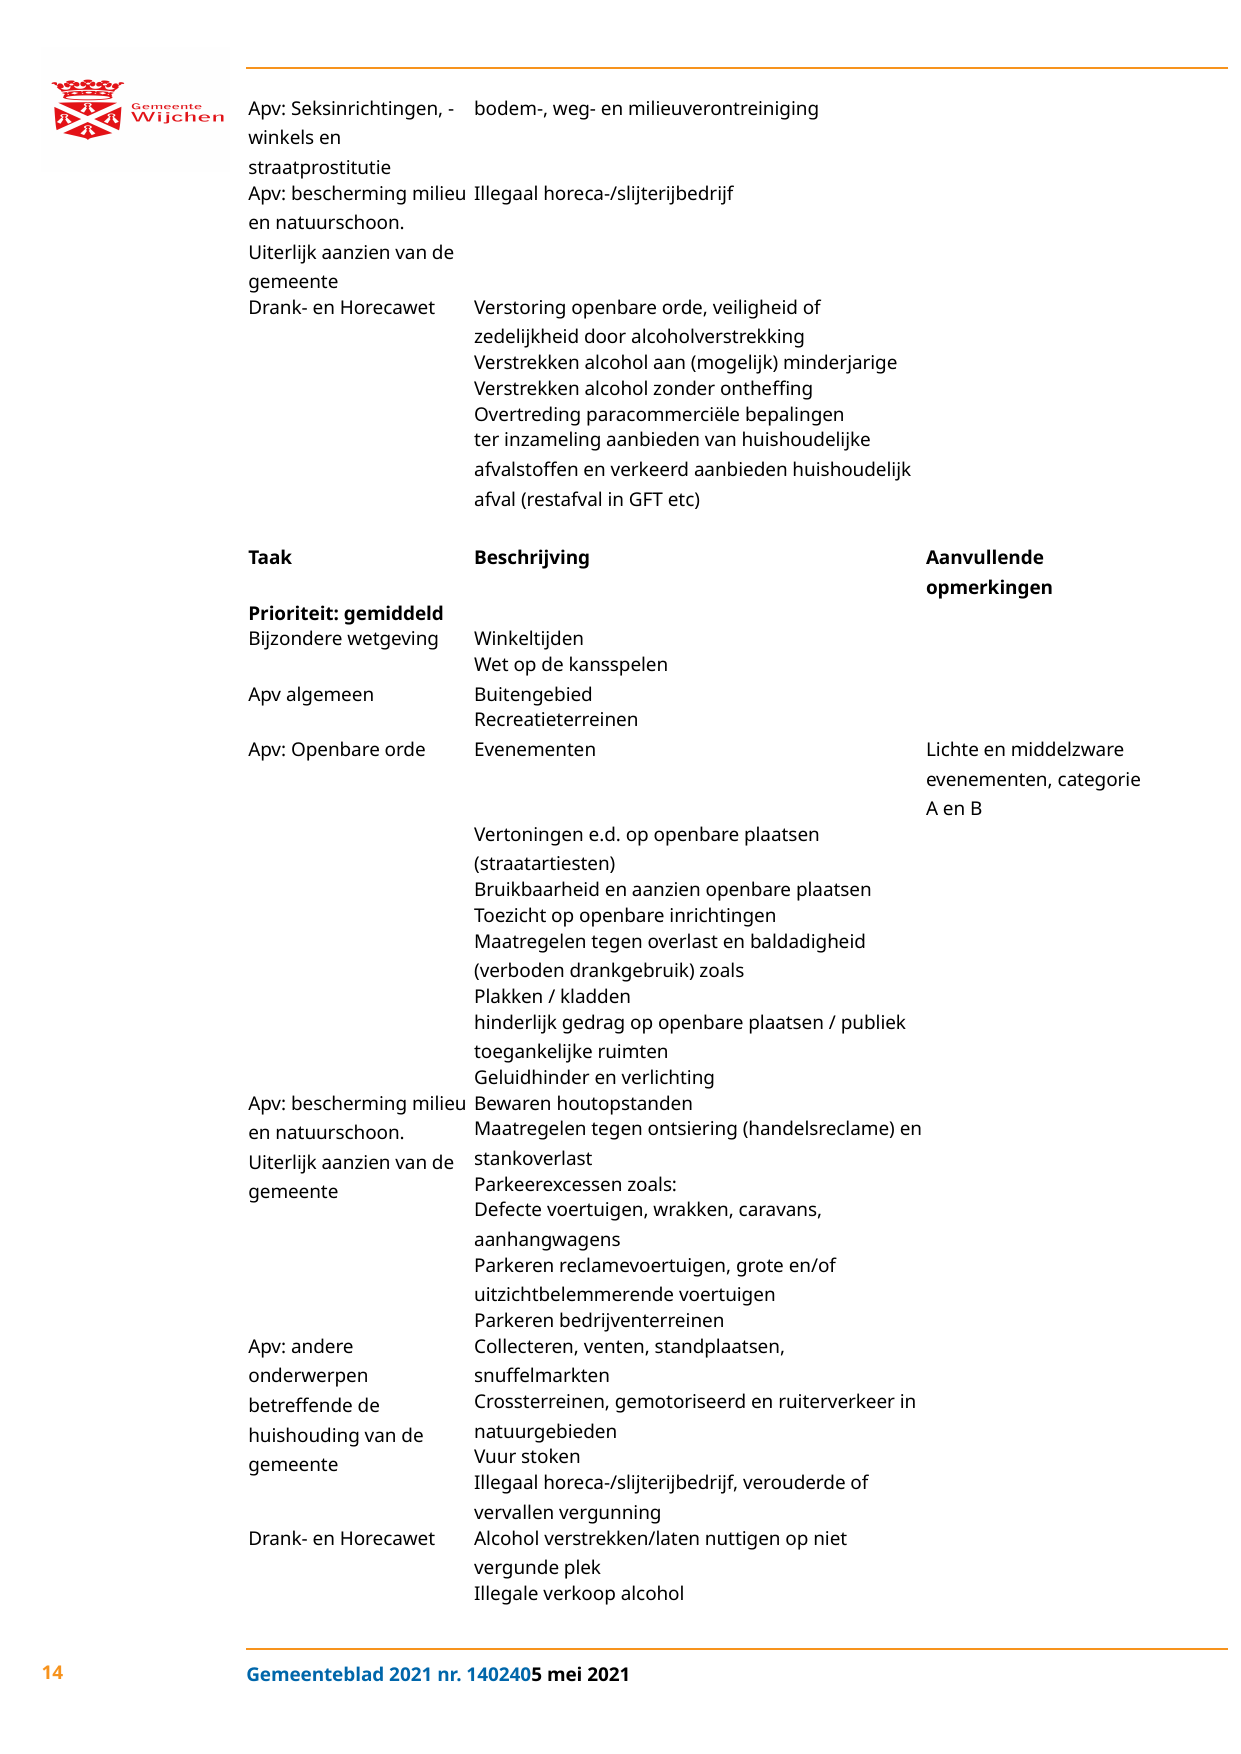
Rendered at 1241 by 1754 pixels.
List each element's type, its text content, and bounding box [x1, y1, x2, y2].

table_cell Parkeerexcessen zoals: [474, 1171, 926, 1197]
table_cell Vuur stoken [474, 1444, 926, 1469]
table_cell [926, 1444, 1152, 1469]
table_cell Maatregelen tegen ontsiering (handelsreclame) en stankoverlast [474, 1116, 926, 1171]
table_cell Lichte en middelzware evenementen, categorie A en B [926, 736, 1152, 821]
table_header Taak [248, 545, 474, 600]
table_cell Verstrekken alcohol zonder ontheffing [474, 375, 926, 401]
table_header Aanvullende opmerkingen [926, 545, 1152, 600]
table_cell [926, 1333, 1152, 1388]
table_cell [926, 876, 1152, 902]
table_cell [926, 983, 1152, 1009]
table_cell hinderlijk gedrag op openbare plaatsen / publiek toegankelijke ruimten [474, 1009, 926, 1064]
table_cell [926, 821, 1152, 876]
table_cell [926, 1580, 1152, 1606]
table_cell Winkeltijden [474, 626, 926, 651]
table_cell [926, 928, 1152, 983]
table_cell Apv algemeen [248, 681, 474, 736]
table_cell Toezicht op openbare inrichtingen [474, 902, 926, 928]
table_cell [926, 651, 1152, 681]
table_cell Bewaren houtopstanden [474, 1090, 926, 1116]
table_cell Illegaal horeca-/slijterijbedrijf, verouderde of vervallen vergunning [474, 1469, 926, 1525]
table_cell [926, 681, 1152, 707]
table_cell [926, 1009, 1152, 1064]
table_cell [926, 1064, 1152, 1090]
table_cell Drank- en Horecawet [248, 294, 474, 512]
table_cell Verstoring openbare orde, veiligheid of zedelijkheid door alcoholverstrekking [474, 294, 926, 349]
table_cell [926, 1090, 1152, 1116]
table_cell Apv: bescherming milieu en natuurschoon. Uiterlijk aanzien van de gemeente [248, 180, 474, 294]
table_cell [926, 1171, 1152, 1197]
table_cell Prioriteit: gemiddeld [248, 600, 1152, 626]
table_cell Defecte voertuigen, wrakken, caravans, aanhangwagens [474, 1197, 926, 1252]
table_cell [926, 1197, 1152, 1252]
table_cell [926, 1525, 1152, 1580]
table_cell Bijzondere wetgeving [248, 626, 474, 681]
table_cell Parkeren reclamevoertuigen, grote en/of uitzichtbelemmerende voertuigen [474, 1252, 926, 1307]
table_cell [926, 1469, 1152, 1525]
table_cell Buitengebied [474, 681, 926, 707]
table_cell Drank- en Horecawet [248, 1525, 474, 1606]
table_cell Overtreding paracommerciële bepalingen [474, 401, 926, 427]
table_cell [926, 427, 1152, 512]
table_cell [926, 401, 1152, 427]
table_cell Apv: Seksinrichtingen, -winkels en straatprostitutie [248, 95, 474, 180]
table_cell [926, 1252, 1152, 1307]
table_cell ter inzameling aanbieden van huishoudelijke afvalstoffen en verkeerd aanbieden huishoudelijk afval (restafval in GFT etc) [474, 427, 926, 512]
table_cell Collecteren, venten, standplaatsen, snuffelmarkten [474, 1333, 926, 1388]
table_cell [926, 350, 1152, 375]
table_cell [926, 180, 1152, 294]
table_cell [926, 707, 1152, 736]
table_cell Plakken / kladden [474, 983, 926, 1009]
table_cell [926, 95, 1152, 180]
table_cell [926, 902, 1152, 928]
table_cell [926, 294, 1152, 349]
table_cell Apv: Openbare orde [248, 736, 474, 1090]
table_cell Crossterreinen, gemotoriseerd en ruiterverkeer in natuurgebieden [474, 1388, 926, 1444]
table_cell bodem-, weg- en milieuverontreiniging [474, 95, 926, 180]
table_cell Vertoningen e.d. op openbare plaatsen (straatartiesten) [474, 821, 926, 876]
table_cell Wet op de kansspelen [474, 651, 926, 681]
table_cell [926, 626, 1152, 651]
table_cell Verstrekken alcohol aan (mogelijk) minderjarige [474, 350, 926, 375]
table_cell Geluidhinder en verlichting [474, 1064, 926, 1090]
table_cell Recreatieterreinen [474, 707, 926, 736]
table_cell Illegale verkoop alcohol [474, 1580, 926, 1606]
table_cell Alcohol verstrekken/laten nuttigen op niet vergunde plek [474, 1525, 926, 1580]
table_cell [926, 1307, 1152, 1333]
table_cell Apv: andere onderwerpen betreffende de huishouding van de gemeente [248, 1333, 474, 1525]
table_cell Maatregelen tegen overlast en baldadigheid (verboden drankgebruik) zoals [474, 928, 926, 983]
table_header Beschrijving [474, 545, 926, 600]
table_cell [926, 375, 1152, 401]
table_cell Parkeren bedrijventerreinen [474, 1307, 926, 1333]
table_cell [926, 1388, 1152, 1444]
table_cell Illegaal horeca-/slijterijbedrijf [474, 180, 926, 294]
table_cell Bruikbaarheid en aanzien openbare plaatsen [474, 876, 926, 902]
table_cell Apv: bescherming milieu en natuurschoon. Uiterlijk aanzien van de gemeente [248, 1090, 474, 1333]
table_cell [926, 1116, 1152, 1171]
table_cell Evenementen [474, 736, 926, 821]
picture [41, 47, 231, 172]
